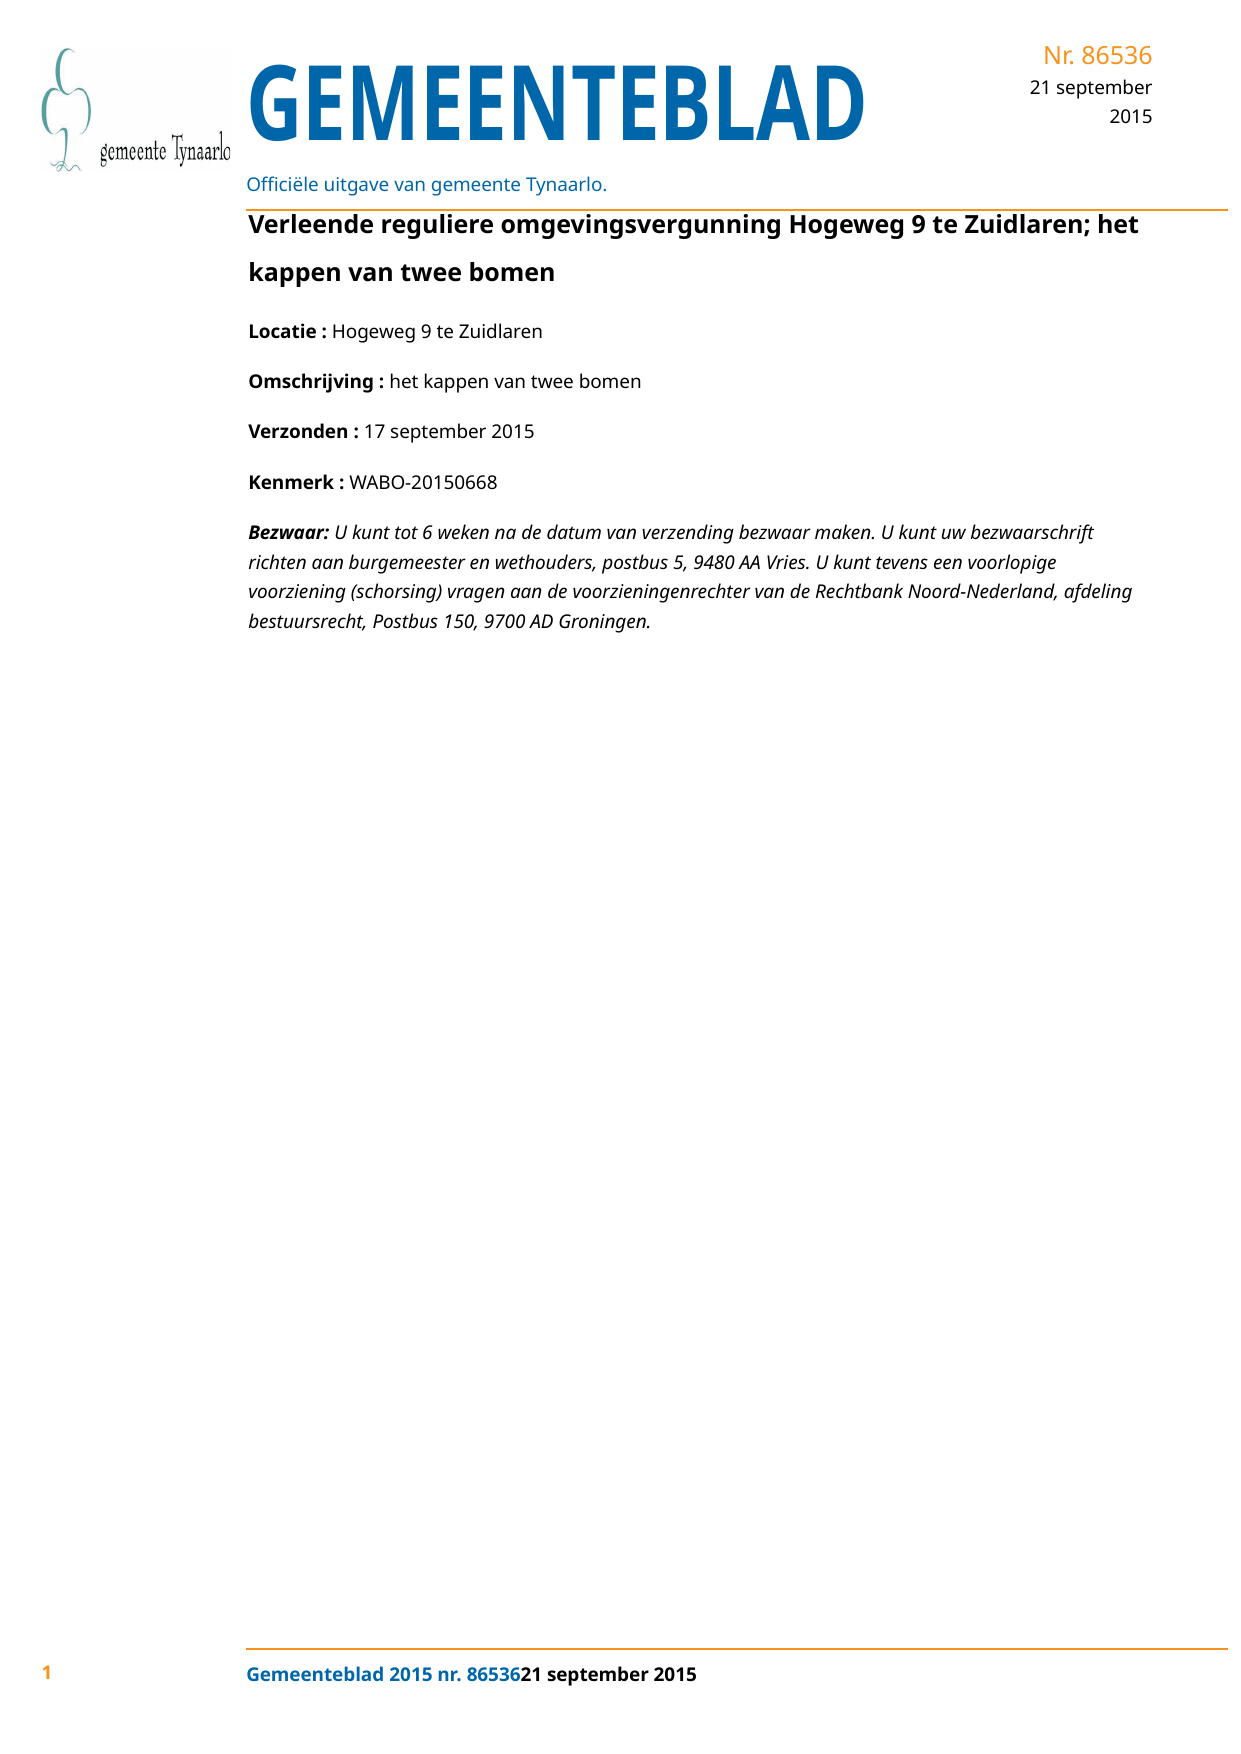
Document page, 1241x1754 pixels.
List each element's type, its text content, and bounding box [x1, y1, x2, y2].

text Verzonden : 17 september 2015 [248, 419, 1152, 444]
text Omschrijving : het kappen van twee bomen [248, 368, 1152, 394]
text Kenmerk : WABO-20150668 [248, 469, 1152, 495]
text Locatie : Hogeweg 9 te Zuidlaren [248, 318, 1152, 344]
text Bezwaar: U kunt tot 6 weken na de datum van verzending bezwaar maken. U kunt uw bezwaarschrift richten aan burgemeester en wethouders, postbus 5, 9480 AA Vries. U kunt tevens een voorlopige voorziening (schorsing) vragen aan de voorzieningenrechter van de Rechtbank Noord-Nederland, afdeling bestuursrecht, Postbus 150, 9700 AD Groningen. [248, 519, 1152, 634]
text Verleende reguliere omgevingsvergunning Hogeweg 9 te Zuidlaren; het kappen van twee bomen [248, 211, 1152, 288]
picture [41, 47, 231, 172]
